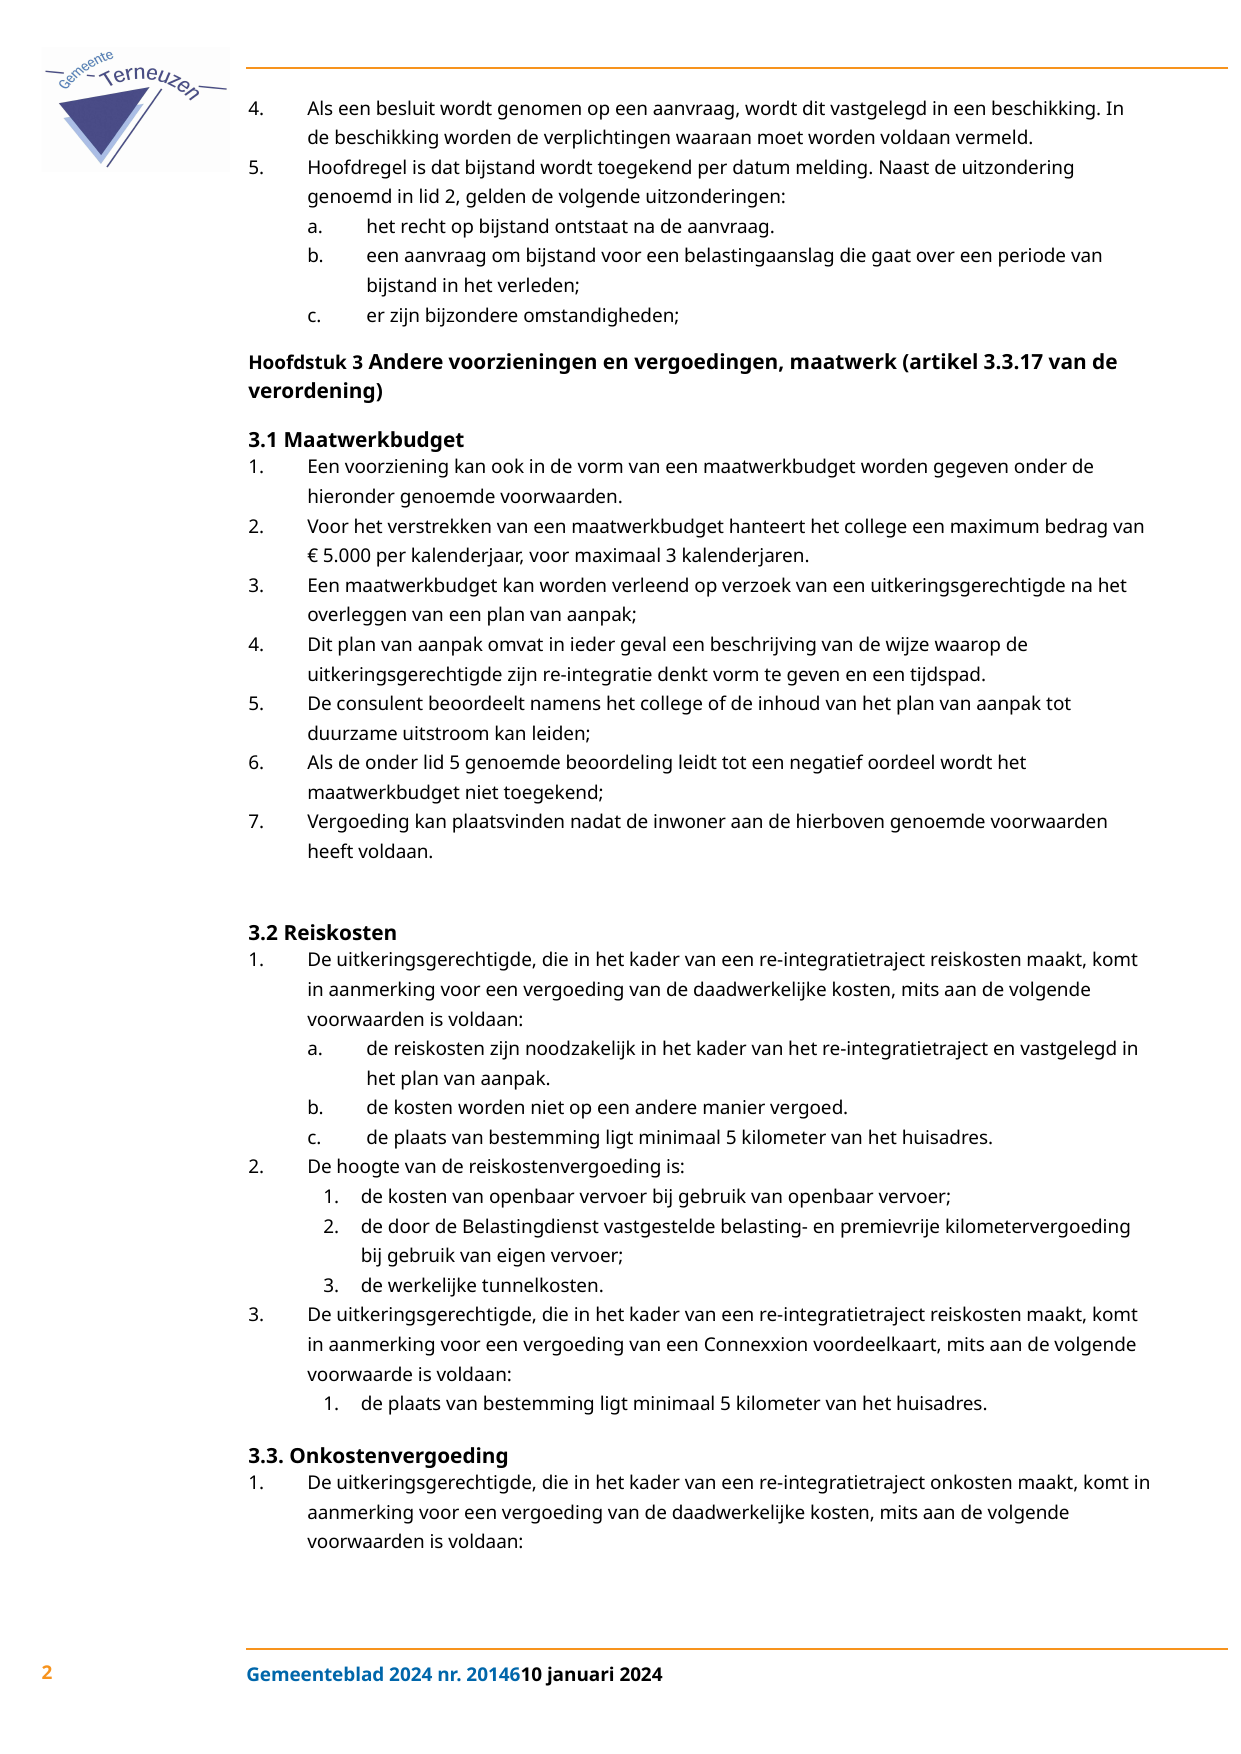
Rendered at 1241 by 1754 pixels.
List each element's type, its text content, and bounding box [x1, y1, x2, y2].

list Hoofdregel is dat bijstand wordt toegekend per datum melding. Naast de uitzondering genoemd in lid 2, gelden de volgende uitzonderingen: [248, 154, 1152, 209]
list De consulent beoordeelt namens het college of de inhoud van het plan van aanpak tot duurzame uitstroom kan leiden; [248, 690, 1152, 746]
list De uitkeringsgerechtigde, die in het kader van een re-integratietraject reiskosten maakt, komt in aanmerking voor een vergoeding van een Connexxion voordeelkaart, mits aan de volgende voorwaarde is voldaan: [248, 1302, 1152, 1387]
list de kosten van openbaar vervoer bij gebruik van openbaar vervoer; [323, 1183, 1152, 1209]
picture [41, 47, 231, 172]
list de plaats van bestemming ligt minimaal 5 kilometer van het huisadres. [307, 1124, 1152, 1150]
list het recht op bijstand ontstaat na de aanvraag. [307, 213, 1152, 239]
list Als de onder lid 5 genoemde beoordeling leidt tot een negatief oordeel wordt het maatwerkbudget niet toegekend; [248, 749, 1152, 805]
list De uitkeringsgerechtigde, die in het kader van een re-integratietraject reiskosten maakt, komt in aanmerking voor een vergoeding van de daadwerkelijke kosten, mits aan de volgende voorwaarden is voldaan: [248, 947, 1152, 1032]
list Vergoeding kan plaatsvinden nadat de inwoner aan de hierboven genoemde voorwaarden heeft voldaan. [248, 809, 1152, 864]
list de door de Belastingdienst vastgestelde belasting- en premievrije kilometervergoeding bij gebruik van eigen vervoer; [323, 1213, 1152, 1268]
list Een maatwerkbudget kan worden verleend op verzoek van een uitkeringsgerechtigde na het overleggen van een plan van aanpak; [248, 572, 1152, 627]
text 3.3. Onkostenvergoeding [248, 1441, 1152, 1469]
text 3.2 Reiskosten [248, 918, 1152, 947]
list de reiskosten zijn noodzakelijk in het kader van het re-integratietraject en vastgelegd in het plan van aanpak. [307, 1035, 1152, 1091]
list De uitkeringsgerechtigde, die in het kader van een re-integratietraject onkosten maakt, komt in aanmerking voor een vergoeding van de daadwerkelijke kosten, mits aan de volgende voorwaarden is voldaan: [248, 1469, 1152, 1554]
list er zijn bijzondere omstandigheden; [307, 302, 1152, 328]
list De hoogte van de reiskostenvergoeding is: [248, 1154, 1152, 1179]
list Als een besluit wordt genomen op een aanvraag, wordt dit vastgelegd in een beschikking. In de beschikking worden de verplichtingen waaraan moet worden voldaan vermeld. [248, 95, 1152, 150]
list de kosten worden niet op een andere manier vergoed. [307, 1094, 1152, 1120]
list een aanvraag om bijstand voor een belastingaanslag die gaat over een periode van bijstand in het verleden; [307, 243, 1152, 298]
list Dit plan van aanpak omvat in ieder geval een beschrijving van de wijze waarop de uitkeringsgerechtigde zijn re-integratie denkt vorm te geven en een tijdspad. [248, 631, 1152, 686]
list Voor het verstrekken van een maatwerkbudget hanteert het college een maximum bedrag van € 5.000 per kalenderjaar, voor maximaal 3 kalenderjaren. [248, 513, 1152, 568]
list de werkelijke tunnelkosten. [323, 1272, 1152, 1298]
list Een voorziening kan ook in de vorm van een maatwerkbudget worden gegeven onder de hieronder genoemde voorwaarden. [248, 454, 1152, 509]
text Hoofdstuk 3 Andere voorzieningen en vergoedingen, maatwerk (artikel 3.3.17 van de verordening) [248, 347, 1152, 404]
list de plaats van bestemming ligt minimaal 5 kilometer van het huisadres. [323, 1390, 1152, 1416]
text 3.1 Maatwerkbudget [248, 425, 1152, 454]
